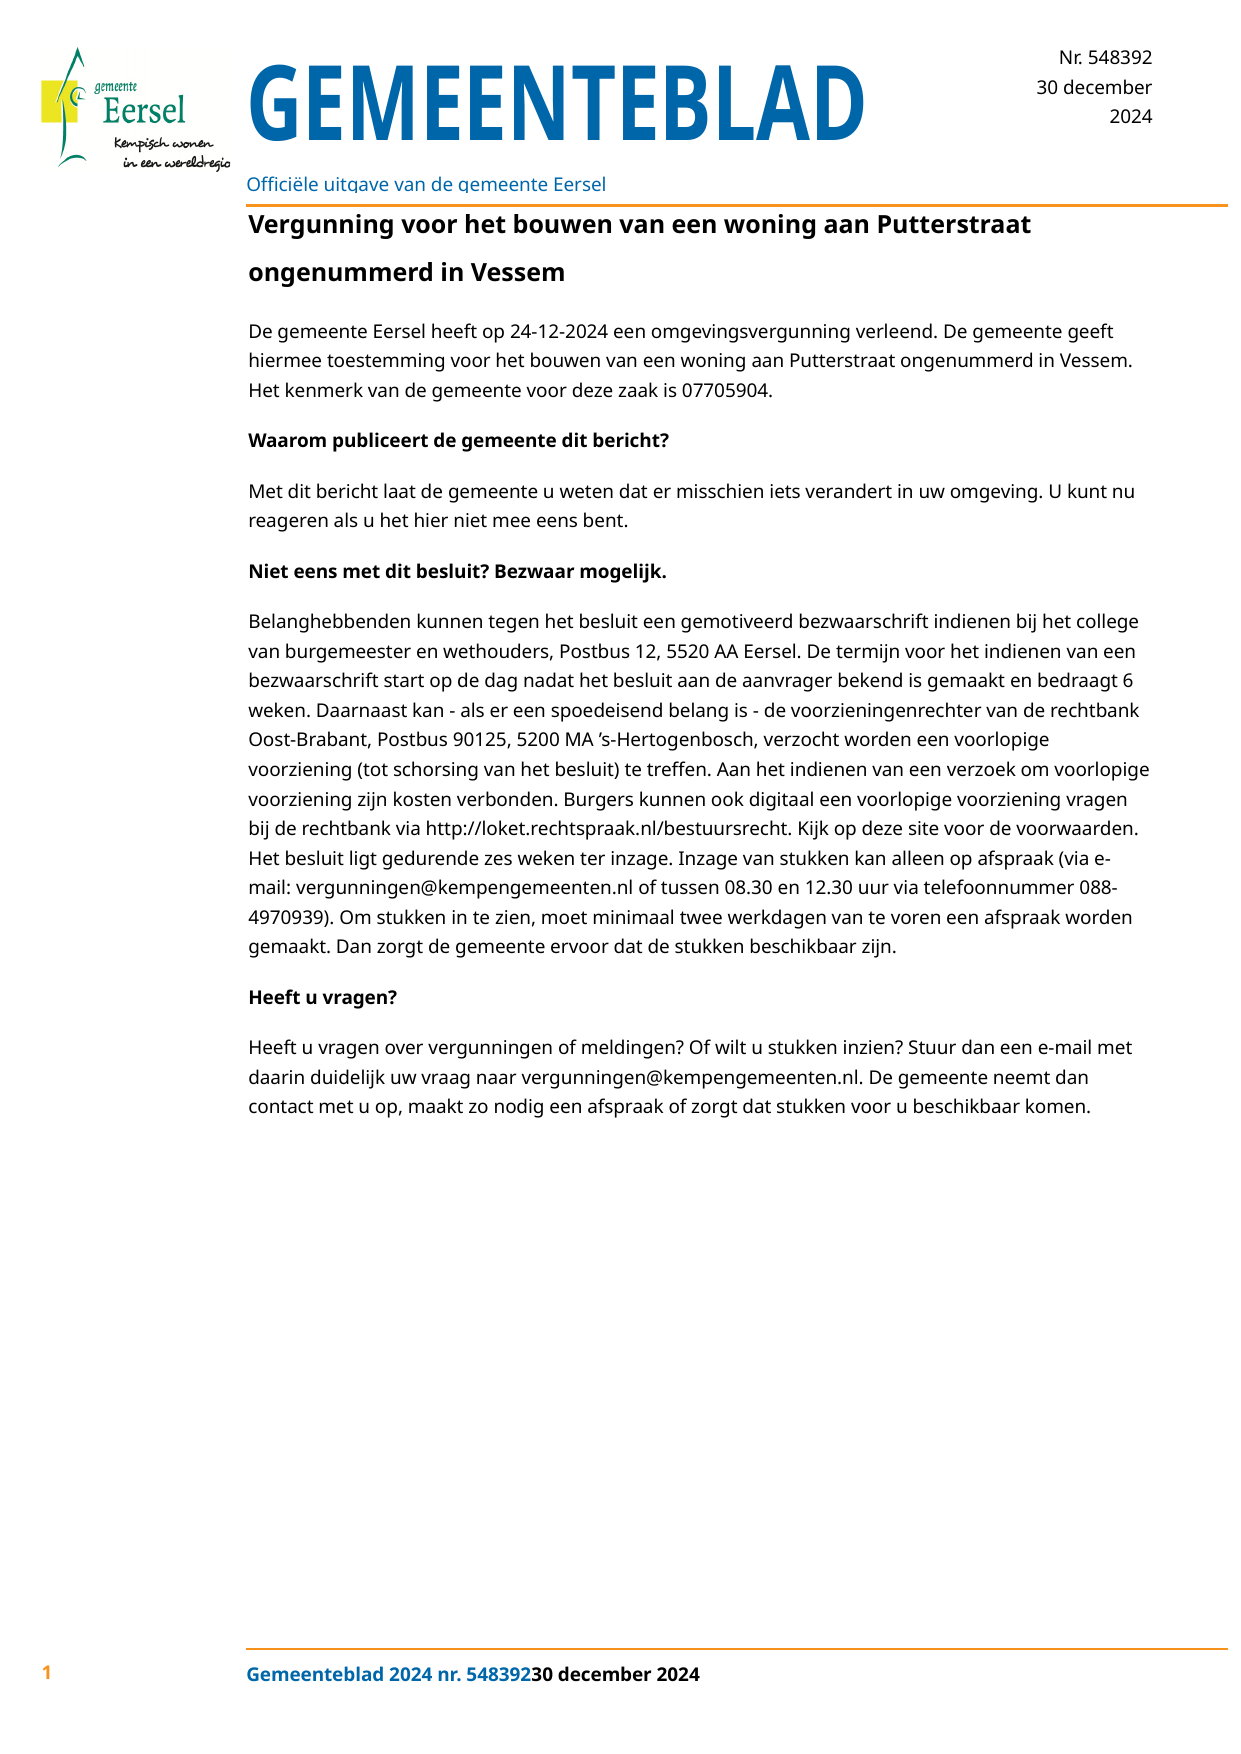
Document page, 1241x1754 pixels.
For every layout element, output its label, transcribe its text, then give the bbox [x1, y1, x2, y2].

text Vergunning voor het bouwen van een woning aan Putterstraat ongenummerd in Vessem [248, 207, 1152, 288]
text Waarom publiceert de gemeente dit bericht? [248, 427, 1152, 453]
text Heeft u vragen over vergunningen of meldingen? Of wilt u stukken inzien? Stuur dan een e-mail met daarin duidelijk uw vraag naar vergunningen@kempengemeenten.nl. De gemeente neemt dan contact met u op, maakt zo nodig een afspraak of zorgt dat stukken voor u beschikbaar komen. [248, 1034, 1152, 1119]
text De gemeente Eersel heeft op 24-12-2024 een omgevingsvergunning verleend. De gemeente geeft hiermee toestemming voor het bouwen van een woning aan Putterstraat ongenummerd in Vessem. Het kenmerk van de gemeente voor deze zaak is 07705904. [248, 318, 1152, 403]
text Niet eens met dit besluit? Bezwaar mogelijk. [248, 558, 1152, 584]
text Belanghebbenden kunnen tegen het besluit een gemotiveerd bezwaarschrift indienen bij het college van burgemeester en wethouders, Postbus 12, 5520 AA Eersel. De termijn voor het indienen van een bezwaarschrift start op de dag nadat het besluit aan de aanvrager bekend is gemaakt en bedraagt 6 weken. Daarnaast kan - als er een spoedeisend belang is - de voorzieningenrechter van de rechtbank Oost-Brabant, Postbus 90125, 5200 MA ’s-Hertogenbosch, verzocht worden een voorlopige voorziening (tot schorsing van het besluit) te treffen. Aan het indienen van een verzoek om voorlopige voorziening zijn kosten verbonden. Burgers kunnen ook digitaal een voorlopige voorziening vragen bij de rechtbank via http://loket.rechtspraak.nl/bestuursrecht. Kijk op deze site voor de voorwaarden. Het besluit ligt gedurende zes weken ter inzage. Inzage van stukken kan alleen op afspraak (via e-mail: vergunningen@kempengemeenten.nl of tussen 08.30 en 12.30 uur via telefoonnummer 088-4970939). Om stukken in te zien, moet minimaal twee werkdagen van te voren een afspraak worden gemaakt. Dan zorgt de gemeente ervoor dat de stukken beschikbaar zijn. [248, 608, 1152, 959]
picture [41, 47, 231, 172]
text Met dit bericht laat de gemeente u weten dat er misschien iets verandert in uw omgeving. U kunt nu reageren als u het hier niet mee eens bent. [248, 478, 1152, 533]
text Heeft u vragen? [248, 984, 1152, 1010]
